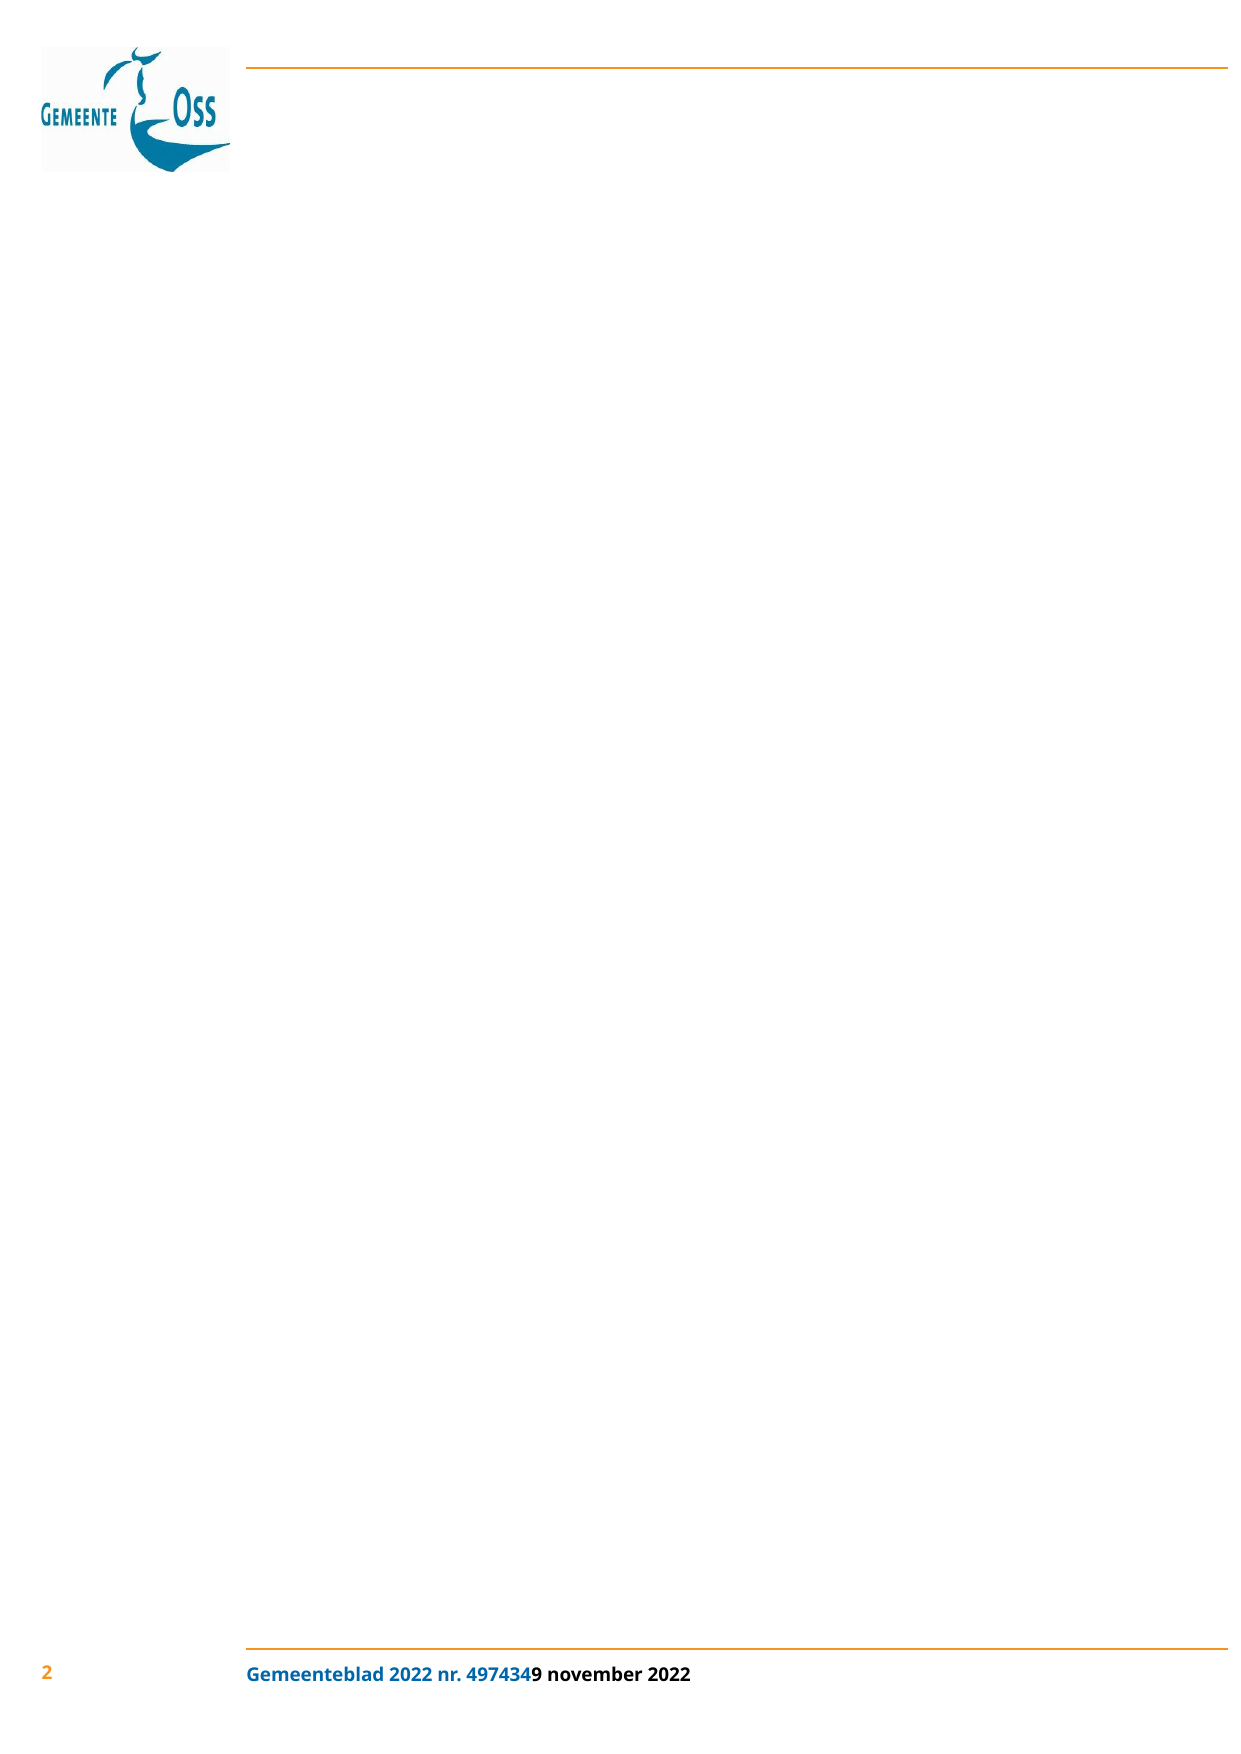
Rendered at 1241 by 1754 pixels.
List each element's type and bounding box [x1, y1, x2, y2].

picture [41, 47, 231, 172]
